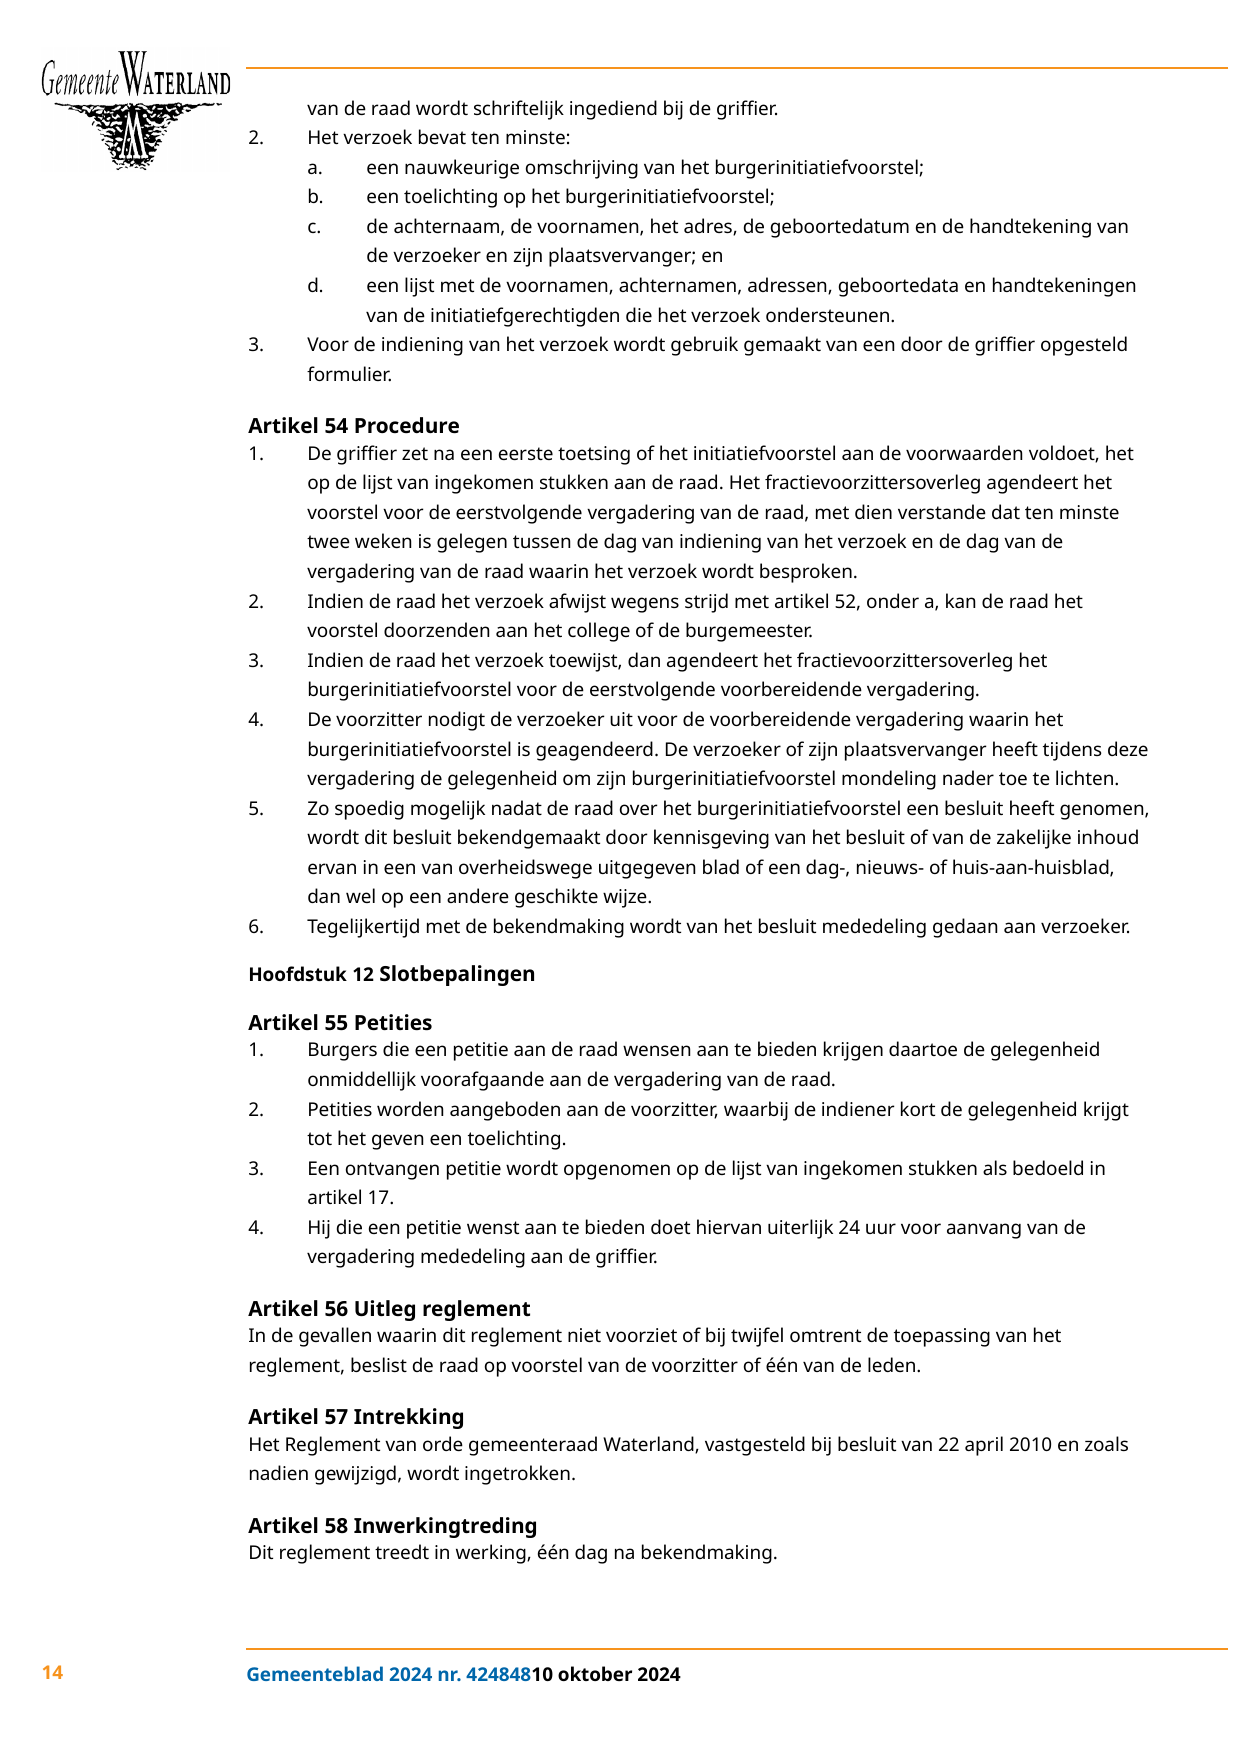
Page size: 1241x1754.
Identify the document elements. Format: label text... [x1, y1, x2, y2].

list van de raad wordt schriftelijk ingediend bij de griffier. [248, 95, 1152, 121]
list Indien de raad het verzoek toewijst, dan agendeert het fractievoorzittersoverleg het burgerinitiatiefvoorstel voor de eerstvolgende voorbereidende vergadering. [248, 647, 1152, 702]
list Indien de raad het verzoek afwijst wegens strijd met artikel 52, onder a, kan de raad het voorstel doorzenden aan het college of de burgemeester. [248, 588, 1152, 643]
list De griffier zet na een eerste toetsing of het initiatiefvoorstel aan de voorwaarden voldoet, het op de lijst van ingekomen stukken aan de raad. Het fractievoorzittersoverleg agendeert het voorstel voor de eerstvolgende vergadering van de raad, met dien verstande dat ten minste twee weken is gelegen tussen de dag van indiening van het verzoek en de dag van de vergadering van de raad waarin het verzoek wordt besproken. [248, 440, 1152, 584]
list de achternaam, de voornamen, het adres, de geboortedatum en de handtekening van de verzoeker en zijn plaatsvervanger; en [307, 213, 1152, 268]
list een nauwkeurige omschrijving van het burgerinitiatiefvoorstel; [307, 154, 1152, 180]
list een lijst met de voornamen, achternamen, adressen, geboortedata en handtekeningen van de initiatiefgerechtigden die het verzoek ondersteunen. [307, 272, 1152, 328]
list Het verzoek bevat ten minste: [248, 124, 1152, 150]
text Het Reglement van orde gemeenteraad Waterland, vastgesteld bij besluit van 22 april 2010 en zoals nadien gewijzigd, wordt ingetrokken. [248, 1431, 1152, 1486]
list Petities worden aangeboden aan de voorzitter, waarbij de indiener kort de gelegenheid krijgt tot het geven een toelichting. [248, 1096, 1152, 1151]
text Artikel 58 Inwerkingtreding [248, 1511, 1152, 1539]
text Artikel 55 Petities [248, 1008, 1152, 1037]
list Tegelijkertijd met de bekendmaking wordt van het besluit mededeling gedaan aan verzoeker. [248, 913, 1152, 939]
list een toelichting op het burgerinitiatiefvoorstel; [307, 183, 1152, 209]
text Dit reglement treedt in werking, één dag na bekendmaking. [248, 1539, 1152, 1565]
list De voorzitter nodigt de verzoeker uit voor de voorbereidende vergadering waarin het burgerinitiatiefvoorstel is geagendeerd. De verzoeker of zijn plaatsvervanger heeft tijdens deze vergadering de gelegenheid om zijn burgerinitiatiefvoorstel mondeling nader toe te lichten. [248, 706, 1152, 791]
text Hoofdstuk 12 Slotbepalingen [248, 959, 1152, 987]
list Een ontvangen petitie wordt opgenomen op de lijst van ingekomen stukken als bedoeld in artikel 17. [248, 1155, 1152, 1210]
list Voor de indiening van het verzoek wordt gebruik gemaakt van een door de griffier opgesteld formulier. [248, 331, 1152, 387]
list Hij die een petitie wenst aan te bieden doet hiervan uiterlijk 24 uur voor aanvang van de vergadering mededeling aan de griffier. [248, 1214, 1152, 1269]
list Zo spoedig mogelijk nadat de raad over het burgerinitiatiefvoorstel een besluit heeft genomen, wordt dit besluit bekendgemaakt door kennisgeving van het besluit of van de zakelijke inhoud ervan in een van overheidswege uitgegeven blad of een dag-, nieuws- of huis-aan-huisblad, dan wel op een andere geschikte wijze. [248, 795, 1152, 909]
picture [41, 47, 231, 172]
text Artikel 57 Intrekking [248, 1402, 1152, 1431]
text Artikel 56 Uitleg reglement [248, 1294, 1152, 1322]
text In de gevallen waarin dit reglement niet voorziet of bij twijfel omtrent de toepassing van het reglement, beslist de raad op voorstel van de voorzitter of één van de leden. [248, 1322, 1152, 1378]
list Burgers die een petitie aan de raad wensen aan te bieden krijgen daartoe de gelegenheid onmiddellijk voorafgaande aan de vergadering van de raad. [248, 1037, 1152, 1092]
text Artikel 54 Procedure [248, 411, 1152, 440]
